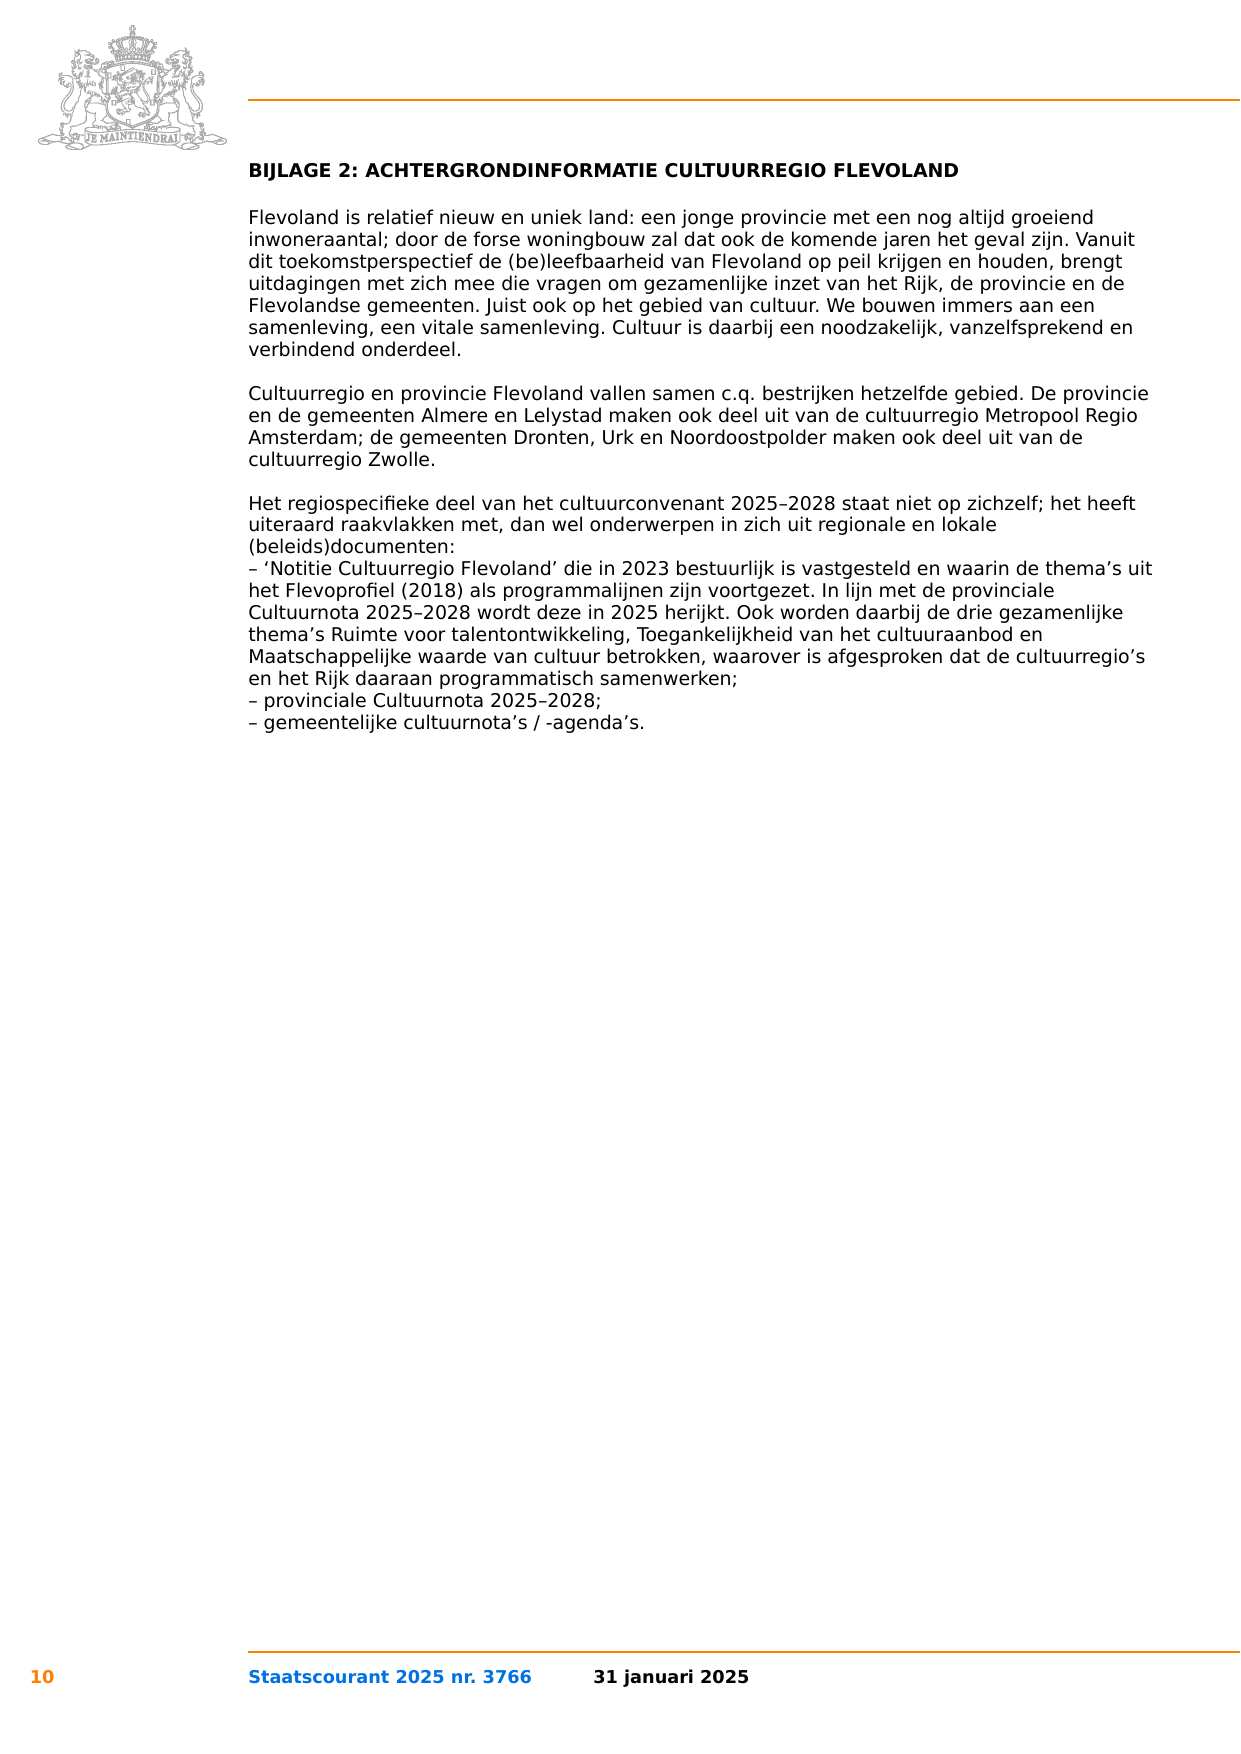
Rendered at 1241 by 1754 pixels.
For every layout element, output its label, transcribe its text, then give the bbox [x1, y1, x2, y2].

subtitle BIJLAGE 2: ACHTERGRONDINFORMATIE CULTUURREGIO FLEVOLAND [248, 160, 1163, 182]
text – provinciale Cultuurnota 2025–2028; [248, 690, 1163, 712]
text – ‘Notitie Cultuurregio Flevoland’ die in 2023 bestuurlijk is vastgesteld en waarin de thema’s uit het Flevoprofiel (2018) als programmalijnen zijn voortgezet. In lijn met de provinciale Cultuurnota 2025–2028 wordt deze in 2025 herijkt. Ook worden daarbij de drie gezamenlijke thema’s Ruimte voor talentontwikkeling, Toegankelijkheid van het cultuuraanbod en Maatschappelijke waarde van cultuur betrokken, waarover is afgesproken dat de cultuurregio’s en het Rijk daaraan programmatisch samenwerken; [248, 558, 1163, 690]
text – gemeentelijke cultuurnota’s / -agenda’s. [248, 712, 1163, 734]
text Cultuurregio en provincie Flevoland vallen samen c.q. bestrijken hetzelfde gebied. De provincie en de gemeenten Almere en Lelystad maken ook deel uit van de cultuurregio Metropool Regio Amsterdam; de gemeenten Dronten, Urk en Noordoostpolder maken ook deel uit van de cultuurregio Zwolle. [248, 383, 1163, 471]
text Flevoland is relatief nieuw en uniek land: een jonge provincie met een nog altijd groeiend inwoneraantal; door de forse woningbouw zal dat ook de komende jaren het geval zijn. Vanuit dit toekomstperspectief de (be)leefbaarheid van Flevoland op peil krijgen en houden, brengt uitdagingen met zich mee die vragen om gezamenlijke inzet van het Rijk, de provincie en de Flevolandse gemeenten. Juist ook op het gebied van cultuur. We bouwen immers aan een samenleving, een vitale samenleving. Cultuur is daarbij een noodzakelijk, vanzelfsprekend en verbindend onderdeel. [248, 207, 1163, 361]
text Het regiospecifieke deel van het cultuurconvenant 2025–2028 staat niet op zichzelf; het heeft uiteraard raakvlakken met, dan wel onderwerpen in zich uit regionale en lokale (beleids)documenten: [248, 492, 1163, 558]
picture [38, 25, 227, 150]
